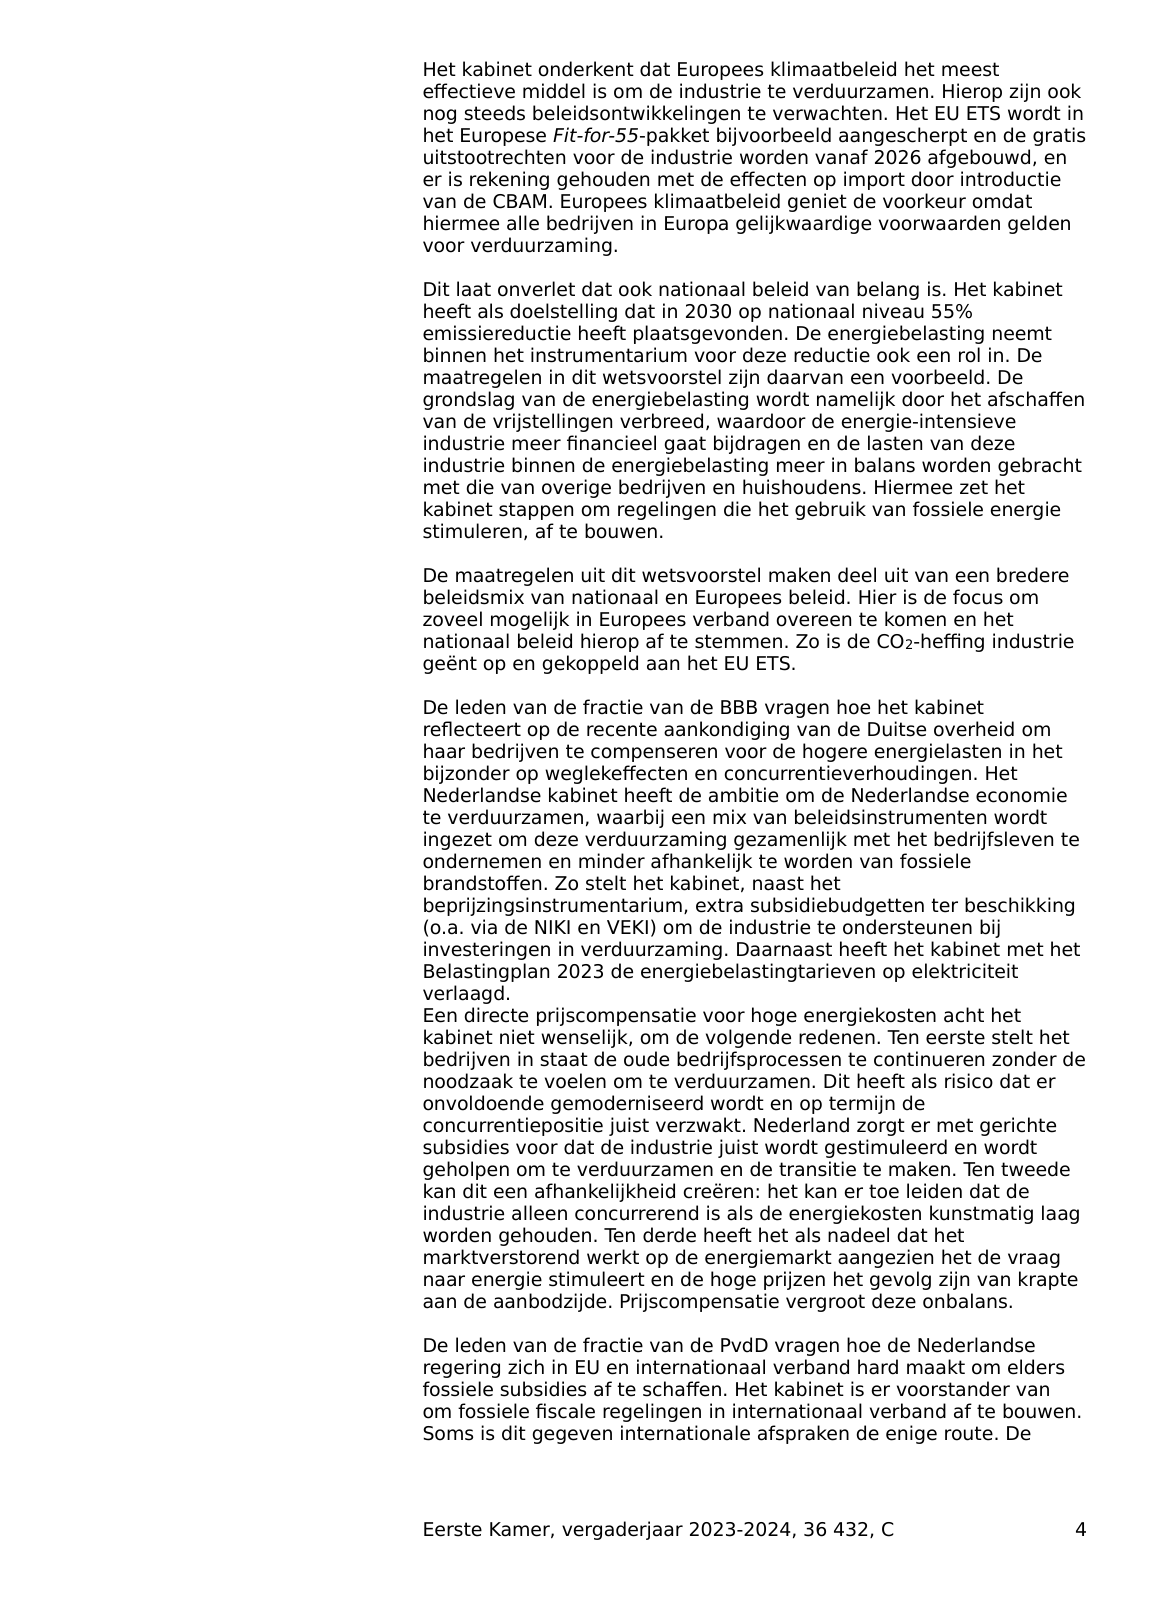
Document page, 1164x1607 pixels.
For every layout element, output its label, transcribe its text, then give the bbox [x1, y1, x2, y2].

text Dit laat onverlet dat ook nationaal beleid van belang is. Het kabinet heeft als doelstelling dat in 2030 op nationaal niveau 55% emissiereductie heeft plaatsgevonden. De energiebelasting neemt binnen het instrumentarium voor deze reductie ook een rol in. De maatregelen in dit wetsvoorstel zijn daarvan een voorbeeld. De grondslag van de energiebelasting wordt namelijk door het afschaffen van de vrijstellingen verbreed, waardoor de energie-intensieve industrie meer financieel gaat bijdragen en de lasten van deze industrie binnen de energiebelasting meer in balans worden gebracht met die van overige bedrijven en huishoudens. Hiermee zet het kabinet stappen om regelingen die het gebruik van fossiele energie stimuleren, af te bouwen. [422, 279, 1087, 543]
text De maatregelen uit dit wetsvoorstel maken deel uit van een bredere beleidsmix van nationaal en Europees beleid. Hier is de focus om zoveel mogelijk in Europees verband overeen te komen en het nationaal beleid hierop af te stemmen. Zo is de CO2-heffing industrie geënt op en gekoppeld aan het EU ETS. [422, 565, 1087, 675]
text De leden van de fractie van de PvdD vragen hoe de Nederlandse regering zich in EU en internationaal verband hard maakt om elders fossiele subsidies af te schaffen. Het kabinet is er voorstander van om fossiele fiscale regelingen in internationaal verband af te bouwen. Soms is dit gegeven internationale afspraken de enige route. De [422, 1335, 1087, 1444]
text Een directe prijscompensatie voor hoge energiekosten acht het kabinet niet wenselijk, om de volgende redenen. Ten eerste stelt het bedrijven in staat de oude bedrijfsprocessen te continueren zonder de noodzaak te voelen om te verduurzamen. Dit heeft als risico dat er onvoldoende gemoderniseerd wordt en op termijn de concurrentiepositie juist verzwakt. Nederland zorgt er met gerichte subsidies voor dat de industrie juist wordt gestimuleerd en wordt geholpen om te verduurzamen en de transitie te maken. Ten tweede kan dit een afhankelijkheid creëren: het kan er toe leiden dat de industrie alleen concurrerend is als de energiekosten kunstmatig laag worden gehouden. Ten derde heeft het als nadeel dat het marktverstorend werkt op de energiemarkt aangezien het de vraag naar energie stimuleert en de hoge prijzen het gevolg zijn van krapte aan de aanbodzijde. Prijscompensatie vergroot deze onbalans. [422, 1005, 1087, 1312]
text De leden van de fractie van de BBB vragen hoe het kabinet reflecteert op de recente aankondiging van de Duitse overheid om haar bedrijven te compenseren voor de hogere energielasten in het bijzonder op weglekeffecten en concurrentieverhoudingen. Het Nederlandse kabinet heeft de ambitie om de Nederlandse economie te verduurzamen, waarbij een mix van beleidsinstrumenten wordt ingezet om deze verduurzaming gezamenlijk met het bedrijfsleven te ondernemen en minder afhankelijk te worden van fossiele brandstoffen. Zo stelt het kabinet, naast het beprijzingsinstrumentarium, extra subsidiebudgetten ter beschikking (o.a. via de NIKI en VEKI) om de industrie te ondersteunen bij investeringen in verduurzaming. Daarnaast heeft het kabinet met het Belastingplan 2023 de energiebelastingtarieven op elektriciteit verlaagd. [422, 697, 1087, 1005]
text Het kabinet onderkent dat Europees klimaatbeleid het meest effectieve middel is om de industrie te verduurzamen. Hierop zijn ook nog steeds beleidsontwikkelingen te verwachten. Het EU ETS wordt in het Europese Fit-for-55-pakket bijvoorbeeld aangescherpt en de gratis uitstootrechten voor de industrie worden vanaf 2026 afgebouwd, en er is rekening gehouden met de effecten op import door introductie van de CBAM. Europees klimaatbeleid geniet de voorkeur omdat hiermee alle bedrijven in Europa gelijkwaardige voorwaarden gelden voor verduurzaming. [422, 59, 1087, 257]
